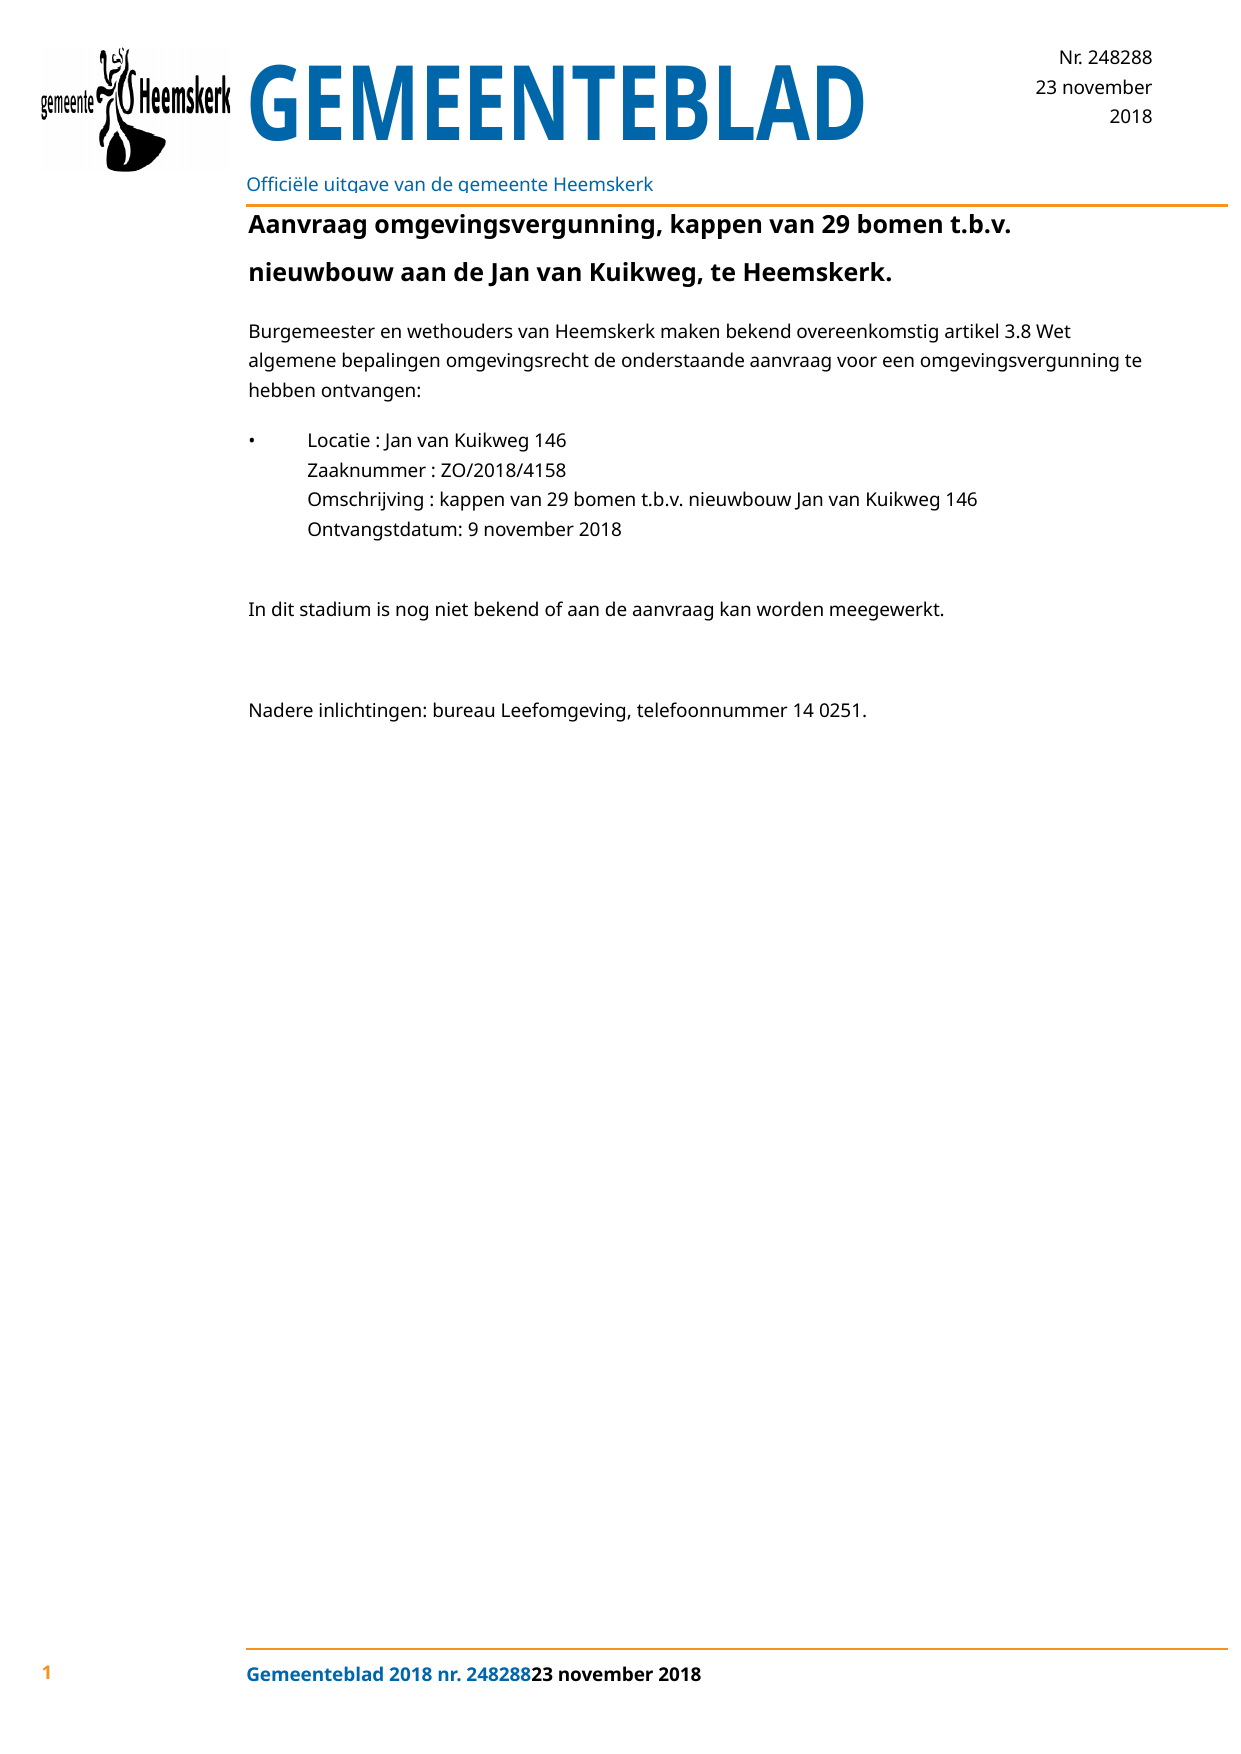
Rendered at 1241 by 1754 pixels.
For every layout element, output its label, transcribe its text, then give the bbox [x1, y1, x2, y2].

picture [41, 47, 231, 172]
list Zaaknummer : ZO/2018/4158 [248, 457, 1152, 483]
text Nadere inlichtingen: bureau Leefomgeving, telefoonnummer 14 0251. [248, 697, 1152, 723]
text In dit stadium is nog niet bekend of aan de aanvraag kan worden meegewerkt. [248, 596, 1152, 622]
list Ontvangstdatum: 9 november 2018 [248, 516, 1152, 542]
list Locatie : Jan van Kuikweg 146 [248, 427, 1152, 453]
text Aanvraag omgevingsvergunning, kappen van 29 bomen t.b.v. nieuwbouw aan de Jan van Kuikweg, te Heemskerk. [248, 207, 1152, 288]
text Burgemeester en wethouders van Heemskerk maken bekend overeenkomstig artikel 3.8 Wet algemene bepalingen omgevingsrecht de onderstaande aanvraag voor een omgevingsvergunning te hebben ontvangen: [248, 318, 1152, 403]
list Omschrijving : kappen van 29 bomen t.b.v. nieuwbouw Jan van Kuikweg 146 [248, 487, 1152, 512]
